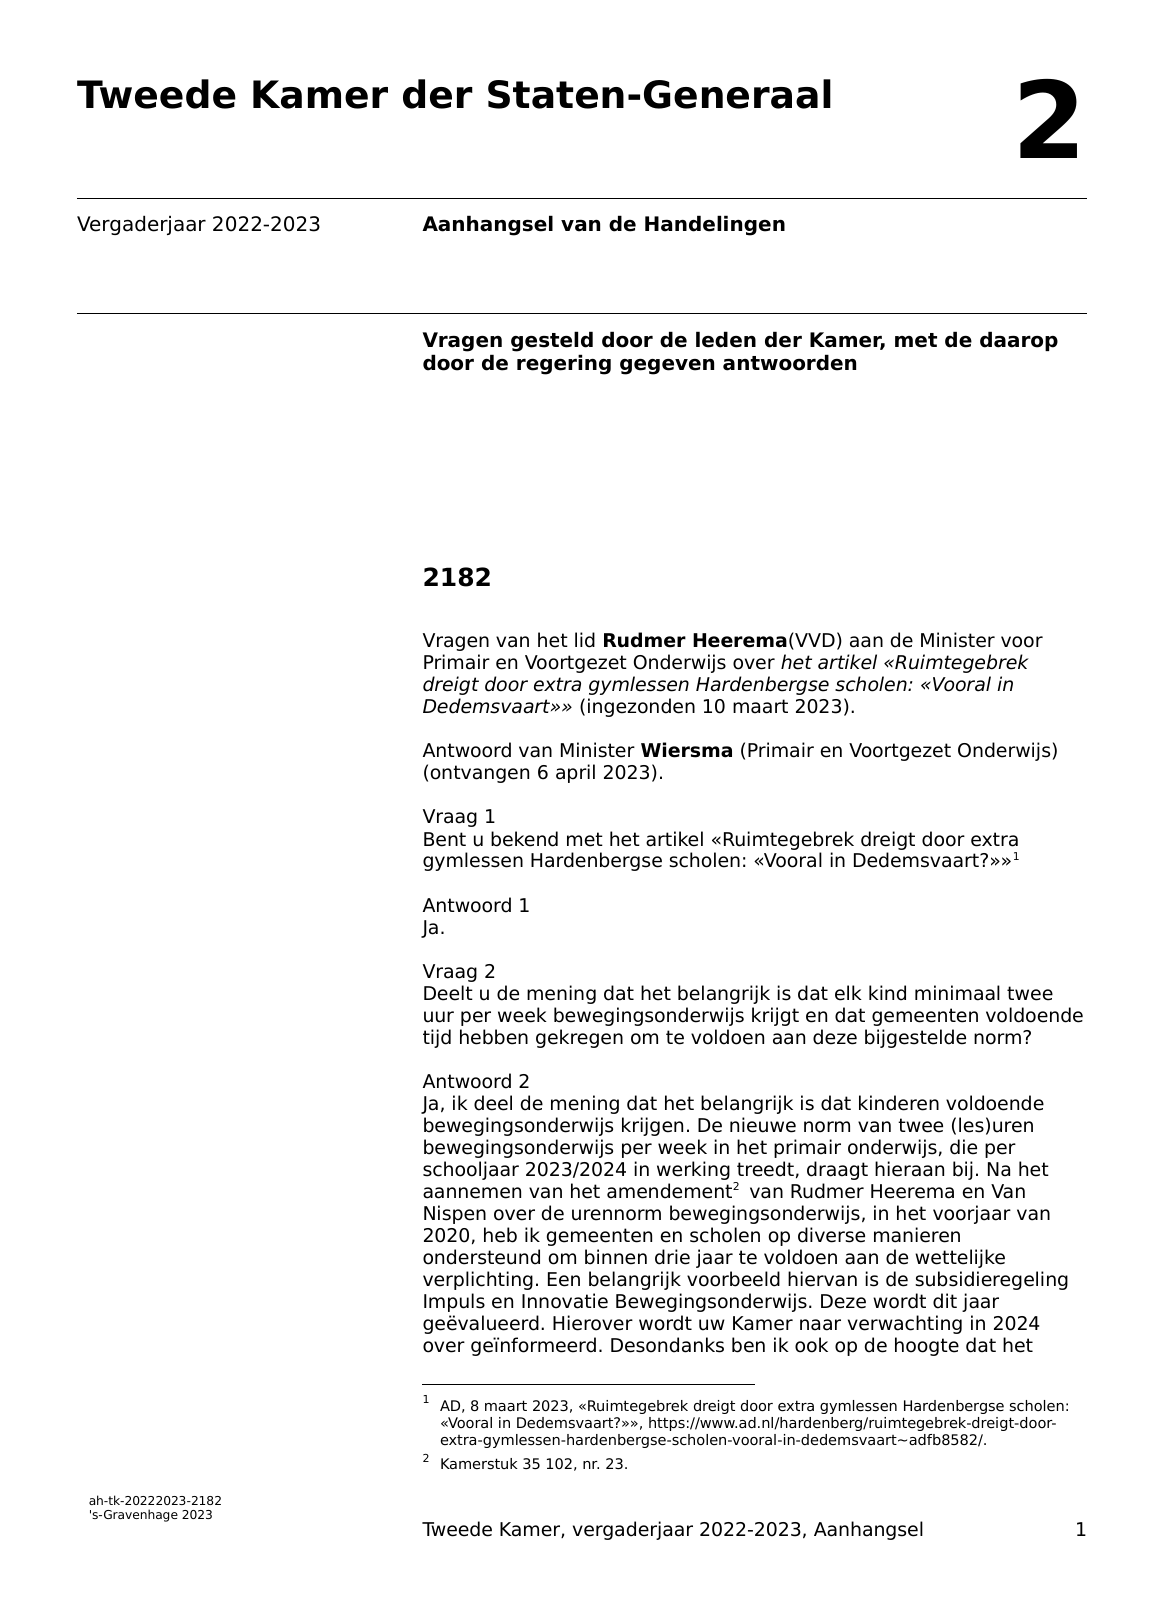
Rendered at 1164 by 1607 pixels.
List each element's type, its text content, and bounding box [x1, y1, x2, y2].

text AD, 8 maart 2023, «Ruimtegebrek dreigt door extra gymlessen Hardenbergse scholen: «Vooral in Dedemsvaart?»», https://www.ad.nl/hardenberg/ruimtegebrek-dreigt-door-extra-gymlessen-hardenbergse-scholen-vooral-in-dedemsvaart~adfb8582/. [422, 1393, 1087, 1449]
text ah-tk-20222023-2182 [88, 1494, 323, 1508]
text Antwoord 1 [422, 894, 1087, 917]
text Vraag 2 [422, 961, 1087, 983]
table_header 2 [886, 59, 1087, 198]
table_cell Vragen gesteld door de leden der Kamer, met de daarop door de regering gegeven antwoorden [422, 314, 1087, 375]
table_cell Aanhangsel van de Handelingen [422, 199, 1087, 313]
text 's-Gravenhage 2023 [88, 1508, 323, 1522]
table_header Tweede Kamer der Staten-Generaal [77, 59, 886, 198]
text Deelt u de mening dat het belangrijk is dat elk kind minimaal twee uur per week bewegingsonderwijs krijgt en dat gemeenten voldoende tijd hebben gekregen om te voldoen aan deze bijgestelde norm? [422, 983, 1087, 1049]
text Ja, ik deel de mening dat het belangrijk is dat kinderen voldoende bewegingsonderwijs krijgen. De nieuwe norm van twee (les)uren bewegingsonderwijs per week in het primair onderwijs, die per schooljaar 2023/2024 in werking treedt, draagt hieraan bij. Na het aannemen van het amendement van Rudmer Heerema en Van Nispen over de urennorm bewegingsonderwijs, in het voorjaar van 2020, heb ik gemeenten en scholen op diverse manieren ondersteund om binnen drie jaar te voldoen aan de wettelijke verplichting. Een belangrijk voorbeeld hiervan is de subsidieregeling Impuls en Innovatie Bewegingsonderwijs. Deze wordt dit jaar geëvalueerd. Hierover wordt uw Kamer naar verwachting in 2024 over geïnformeerd. Desondanks ben ik ook op de hoogte dat het [422, 1093, 1087, 1357]
table_cell [77, 314, 422, 375]
text Antwoord van Minister Wiersma (Primair en Voortgezet Onderwijs) (ontvangen 6 april 2023). [422, 740, 1087, 784]
text Bent u bekend met het artikel «Ruimtegebrek dreigt door extra gymlessen Hardenbergse scholen: «Vooral in Dedemsvaart?»» [422, 828, 1087, 872]
text Kamerstuk 35 102, nr. 23. [422, 1452, 1087, 1474]
table_cell Vergaderjaar 2022-2023 [77, 199, 422, 313]
text Ja. [422, 917, 1087, 938]
text Antwoord 2 [422, 1071, 1087, 1093]
text Vragen van het lid Rudmer Heerema(VVD) aan de Minister voor Primair en Voortgezet Onderwijs over het artikel «Ruimtegebrek dreigt door extra gymlessen Hardenbergse scholen: «Vooral in Dedemsvaart»» (ingezonden 10 maart 2023). [422, 630, 1087, 718]
text 2182 [422, 563, 1087, 592]
text Vraag 1 [422, 806, 1087, 828]
